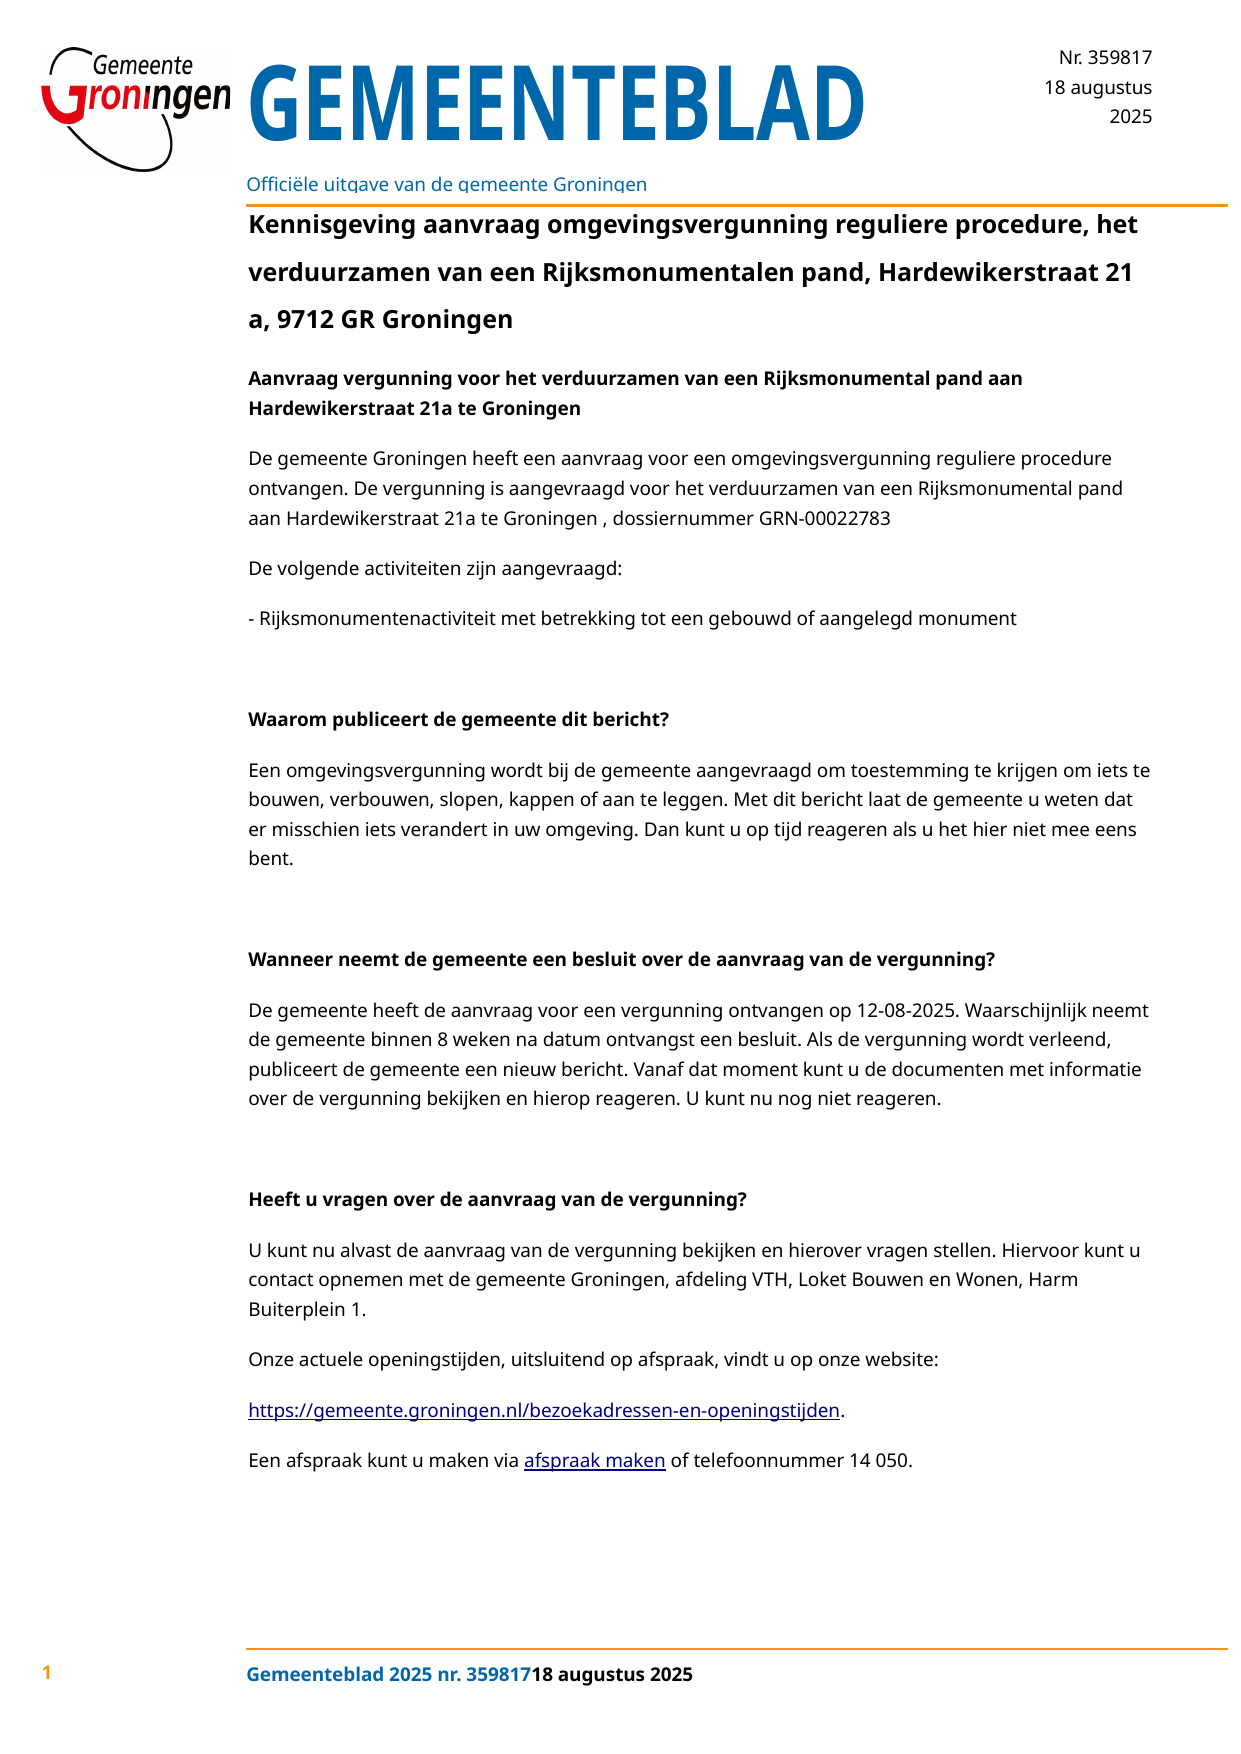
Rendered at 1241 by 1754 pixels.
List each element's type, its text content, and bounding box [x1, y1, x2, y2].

text De gemeente heeft de aanvraag voor een vergunning ontvangen op 12-08-2025. Waarschijnlijk neemt de gemeente binnen 8 weken na datum ontvangst een besluit. Als de vergunning wordt verleend, publiceert de gemeente een nieuw bericht. Vanaf dat moment kunt u de documenten met informatie over de vergunning bekijken en hierop reageren. U kunt nu nog niet reageren. [248, 997, 1152, 1111]
text Een omgevingsvergunning wordt bij de gemeente aangevraagd om toestemming te krijgen om iets te bouwen, verbouwen, slopen, kappen of aan te leggen. Met dit bericht laat de gemeente u weten dat er misschien iets verandert in uw omgeving. Dan kunt u op tijd reageren als u het hier niet mee eens bent. [248, 757, 1152, 871]
text https://gemeente.groningen.nl/bezoekadressen-en-openingstijden. [248, 1397, 1152, 1422]
text De gemeente Groningen heeft een aanvraag voor een omgevingsvergunning reguliere procedure ontvangen. De vergunning is aangevraagd voor het verduurzamen van een Rijksmonumental pand aan Hardewikerstraat 21a te Groningen , dossiernummer GRN-00022783 [248, 446, 1152, 530]
text Onze actuele openingstijden, uitsluitend op afspraak, vindt u op onze website: [248, 1346, 1152, 1372]
text Een afspraak kunt u maken via afspraak maken of telefoonnummer 14 050. [248, 1447, 1152, 1473]
picture [41, 47, 231, 172]
text De volgende activiteiten zijn aangevraagd: [248, 555, 1152, 581]
text Wanneer neemt de gemeente een besluit over de aanvraag van de vergunning? [248, 946, 1152, 972]
text Waarom publiceert de gemeente dit bericht? [248, 706, 1152, 732]
text Kennisgeving aanvraag omgevingsvergunning reguliere procedure, het verduurzamen van een Rijksmonumentalen pand, Hardewikerstraat 21 a, 9712 GR Groningen [248, 207, 1152, 336]
text U kunt nu alvast de aanvraag van de vergunning bekijken en hierover vragen stellen. Hiervoor kunt u contact opnemen met de gemeente Groningen, afdeling VTH, Loket Bouwen en Wonen, Harm Buiterplein 1. [248, 1237, 1152, 1322]
text Aanvraag vergunning voor het verduurzamen van een Rijksmonumental pand aan Hardewikerstraat 21a te Groningen [248, 366, 1152, 421]
text - Rijksmonumentenactiviteit met betrekking tot een gebouwd of aangelegd monument [248, 606, 1152, 631]
text Heeft u vragen over de aanvraag van de vergunning? [248, 1186, 1152, 1212]
